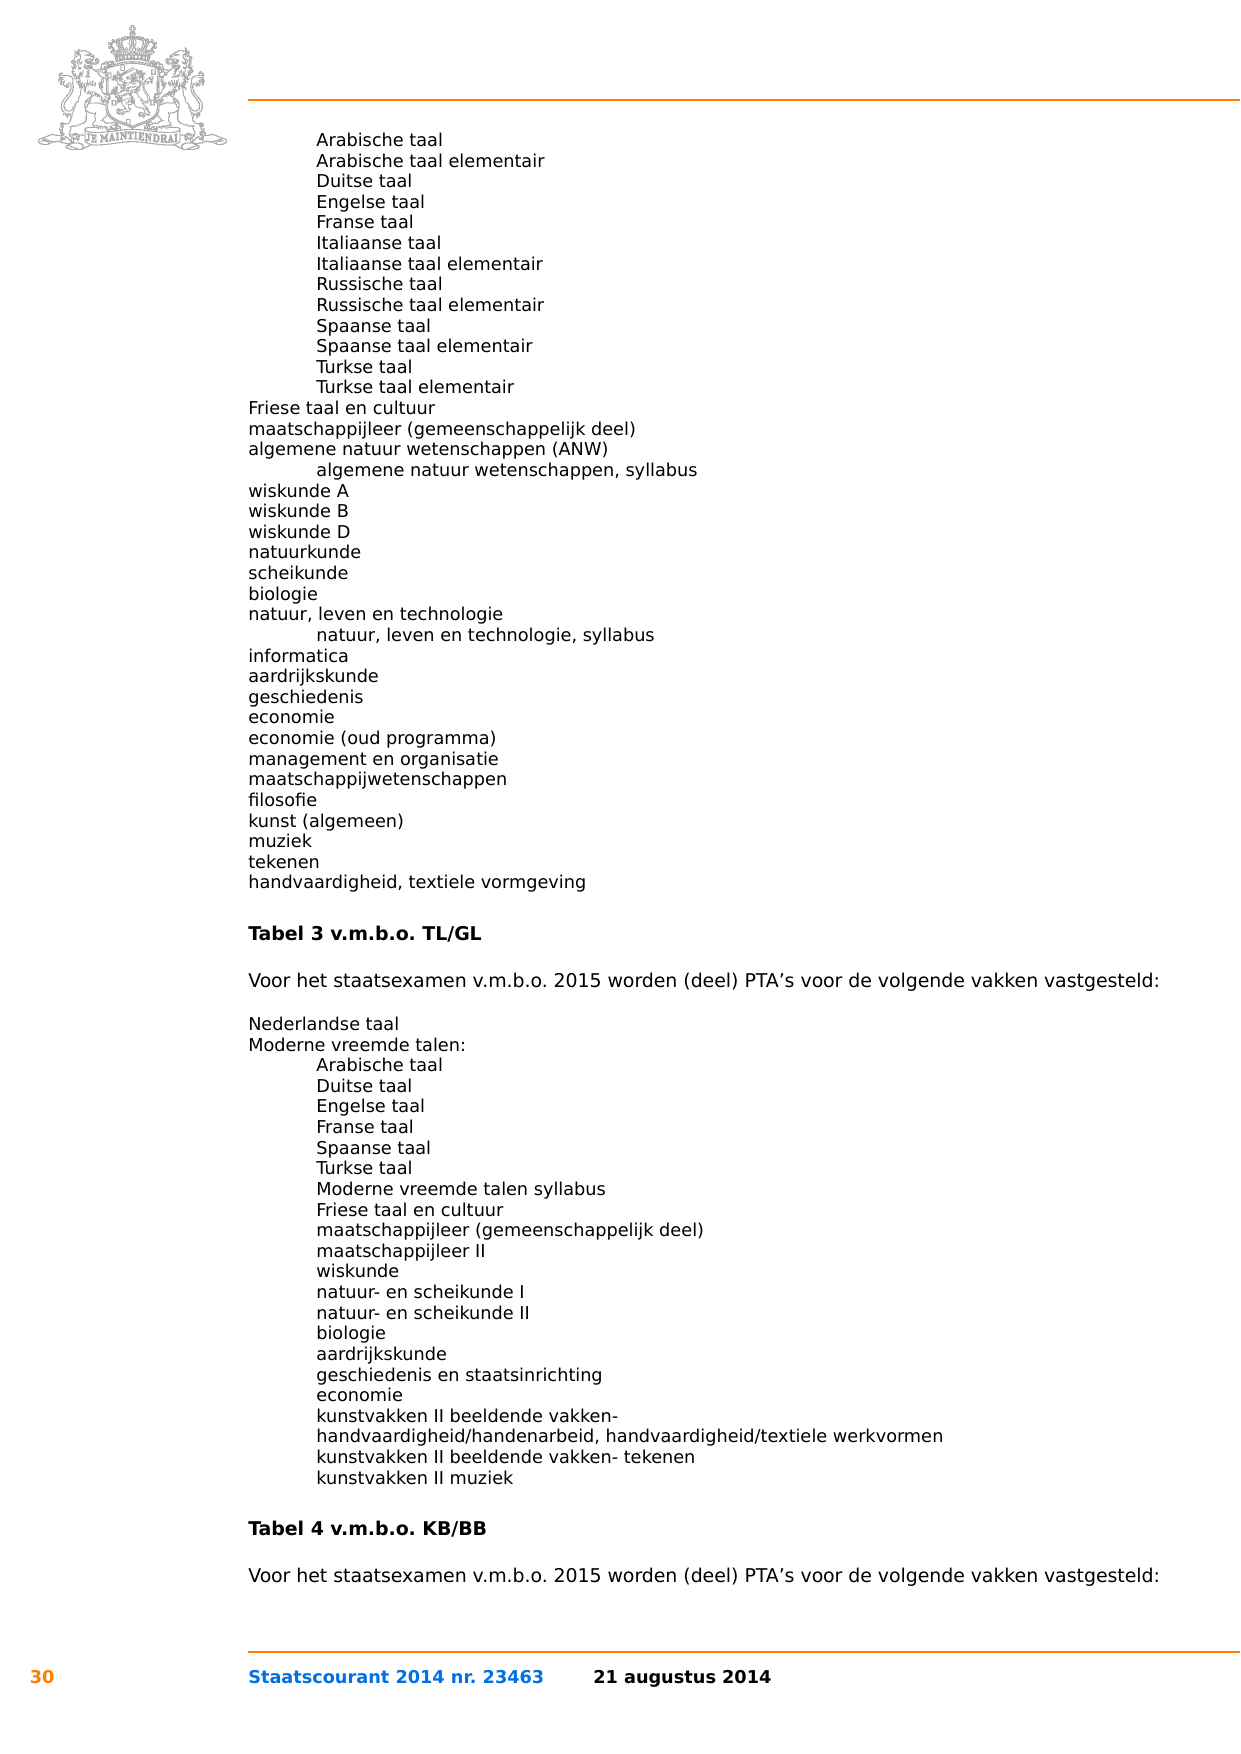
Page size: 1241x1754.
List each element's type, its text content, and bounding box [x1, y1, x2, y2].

table_cell aardrijkskunde [310, 1344, 1163, 1364]
table_cell natuur, leven en technologie, syllabus [310, 625, 1163, 646]
table_cell [248, 1468, 310, 1488]
table_cell [248, 1406, 310, 1447]
table_cell [248, 130, 310, 398]
table_cell [248, 460, 310, 481]
table_cell Arabische taal Duitse taal Engelse taal Franse taal Spaanse taal Turkse taal Moderne vreemde talen syllabus [310, 1055, 1163, 1199]
table_cell kunstvakken II beeldende vakken- handvaardigheid/handenarbeid, handvaardigheid/textiele werkvormen [310, 1406, 1163, 1447]
table_cell Friese taal en cultuur [310, 1200, 1163, 1220]
table_cell biologie [310, 1323, 1163, 1344]
table_cell kunstvakken II muziek [310, 1468, 1163, 1488]
picture [38, 25, 227, 150]
table_cell natuur- en scheikunde I [310, 1282, 1163, 1303]
text Voor het staatsexamen v.m.b.o. 2015 worden (deel) PTA’s voor de volgende vakken vastgesteld: [248, 970, 1163, 992]
table_cell economie [310, 1385, 1163, 1406]
table_cell maatschappijleer (gemeenschappelijk deel) [310, 1220, 1163, 1241]
table_cell Friese taal en cultuur maatschappijleer (gemeenschappelijk deel) algemene natuur wetenschappen (ANW) [248, 398, 1163, 460]
table_cell informatica aardrijkskunde geschiedenis economie economie (oud programma) management en organisatie maatschappijwetenschappen filosofie kunst (algemeen) muziek tekenen handvaardigheid, textiele vormgeving [248, 646, 1163, 893]
table_cell maatschappijleer II [310, 1241, 1163, 1261]
table_cell [248, 1447, 310, 1468]
table_cell Arabische taal Arabische taal elementair Duitse taal Engelse taal Franse taal Italiaanse taal Italiaanse taal elementair Russische taal Russische taal elementair Spaanse taal Spaanse taal elementair Turkse taal Turkse taal elementair [310, 130, 1163, 398]
table_cell algemene natuur wetenschappen, syllabus [310, 460, 1163, 481]
table_cell wiskunde [310, 1261, 1163, 1282]
table_cell kunstvakken II beeldende vakken- tekenen [310, 1447, 1163, 1468]
table_cell [248, 1261, 310, 1282]
table_cell [248, 1220, 310, 1241]
table_cell [248, 1344, 310, 1364]
subtitle Tabel 4 v.m.b.o. KB/BB [248, 1518, 1163, 1540]
table_cell [248, 1385, 310, 1406]
table_cell [248, 1200, 310, 1220]
table_cell [248, 625, 310, 646]
subtitle Tabel 3 v.m.b.o. TL/GL [248, 923, 1163, 945]
table_cell [248, 1303, 310, 1323]
table_cell wiskunde A wiskunde B wiskunde D natuurkunde scheikunde biologie natuur, leven en technologie [248, 481, 1163, 625]
table_cell [248, 1365, 310, 1385]
table_cell [248, 1282, 310, 1303]
table_header Nederlandse taal Moderne vreemde talen: [248, 1014, 1163, 1055]
table_cell geschiedenis en staatsinrichting [310, 1365, 1163, 1385]
table_cell [248, 1323, 310, 1344]
text Voor het staatsexamen v.m.b.o. 2015 worden (deel) PTA’s voor de volgende vakken vastgesteld: [248, 1565, 1163, 1587]
table_cell natuur- en scheikunde II [310, 1303, 1163, 1323]
table_cell [248, 1055, 310, 1199]
table_cell [248, 1241, 310, 1261]
